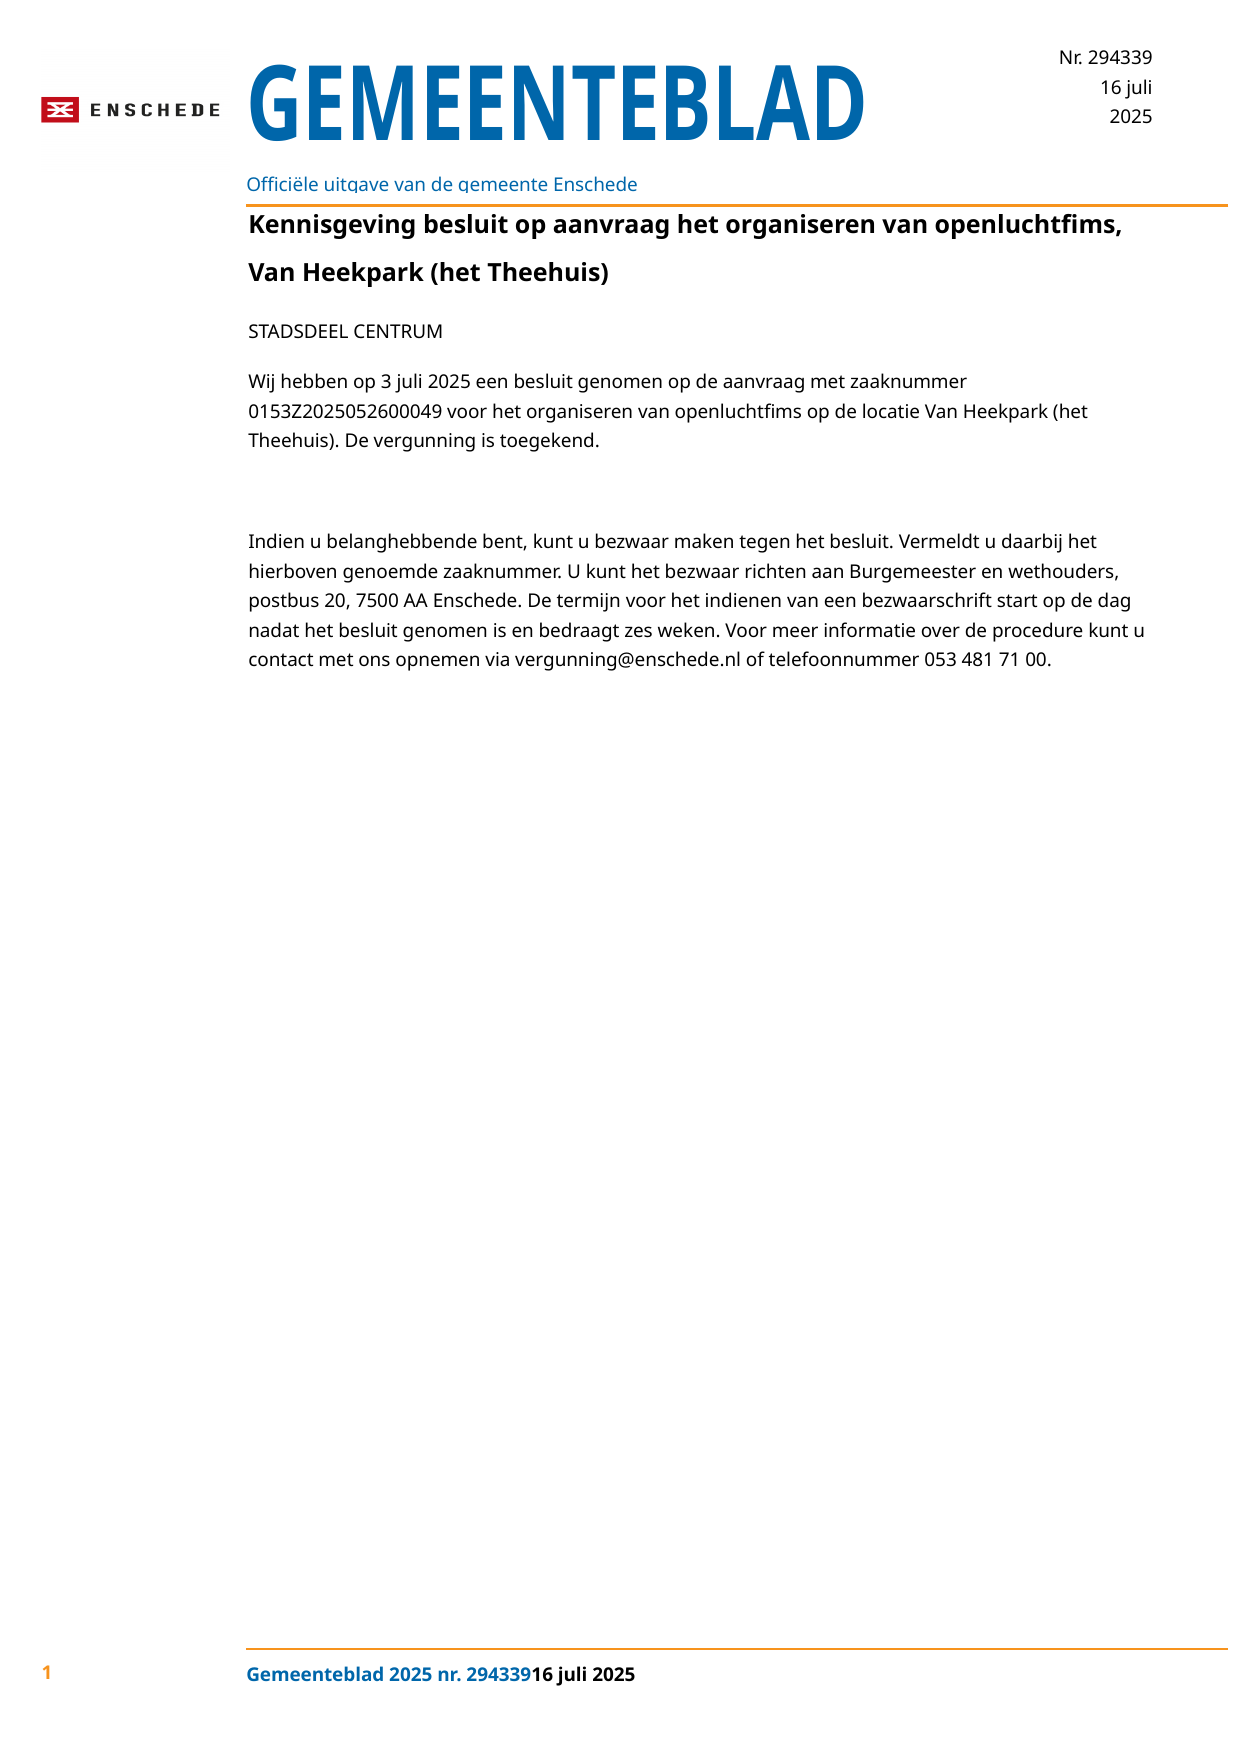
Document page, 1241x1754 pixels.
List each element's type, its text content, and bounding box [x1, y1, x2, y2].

text Kennisgeving besluit op aanvraag het organiseren van openluchtfims, Van Heekpark (het Theehuis) [248, 207, 1152, 288]
text STADSDEEL CENTRUM [248, 318, 1152, 344]
text Indien u belanghebbende bent, kunt u bezwaar maken tegen het besluit. Vermeldt u daarbij het hierboven genoemde zaaknummer. U kunt het bezwaar richten aan Burgemeester en wethouders, postbus 20, 7500 AA Enschede. De termijn voor het indienen van een bezwaarschrift start op de dag nadat het besluit genomen is en bedraagt zes weken. Voor meer informatie over de procedure kunt u contact met ons opnemen via vergunning@enschede.nl of telefoonnummer 053 481 71 00. [248, 528, 1152, 672]
text Wij hebben op 3 juli 2025 een besluit genomen op de aanvraag met zaaknummer 0153Z2025052600049 voor het organiseren van openluchtfims op de locatie Van Heekpark (het Theehuis). De vergunning is toegekend. [248, 368, 1152, 453]
picture [41, 47, 231, 172]
